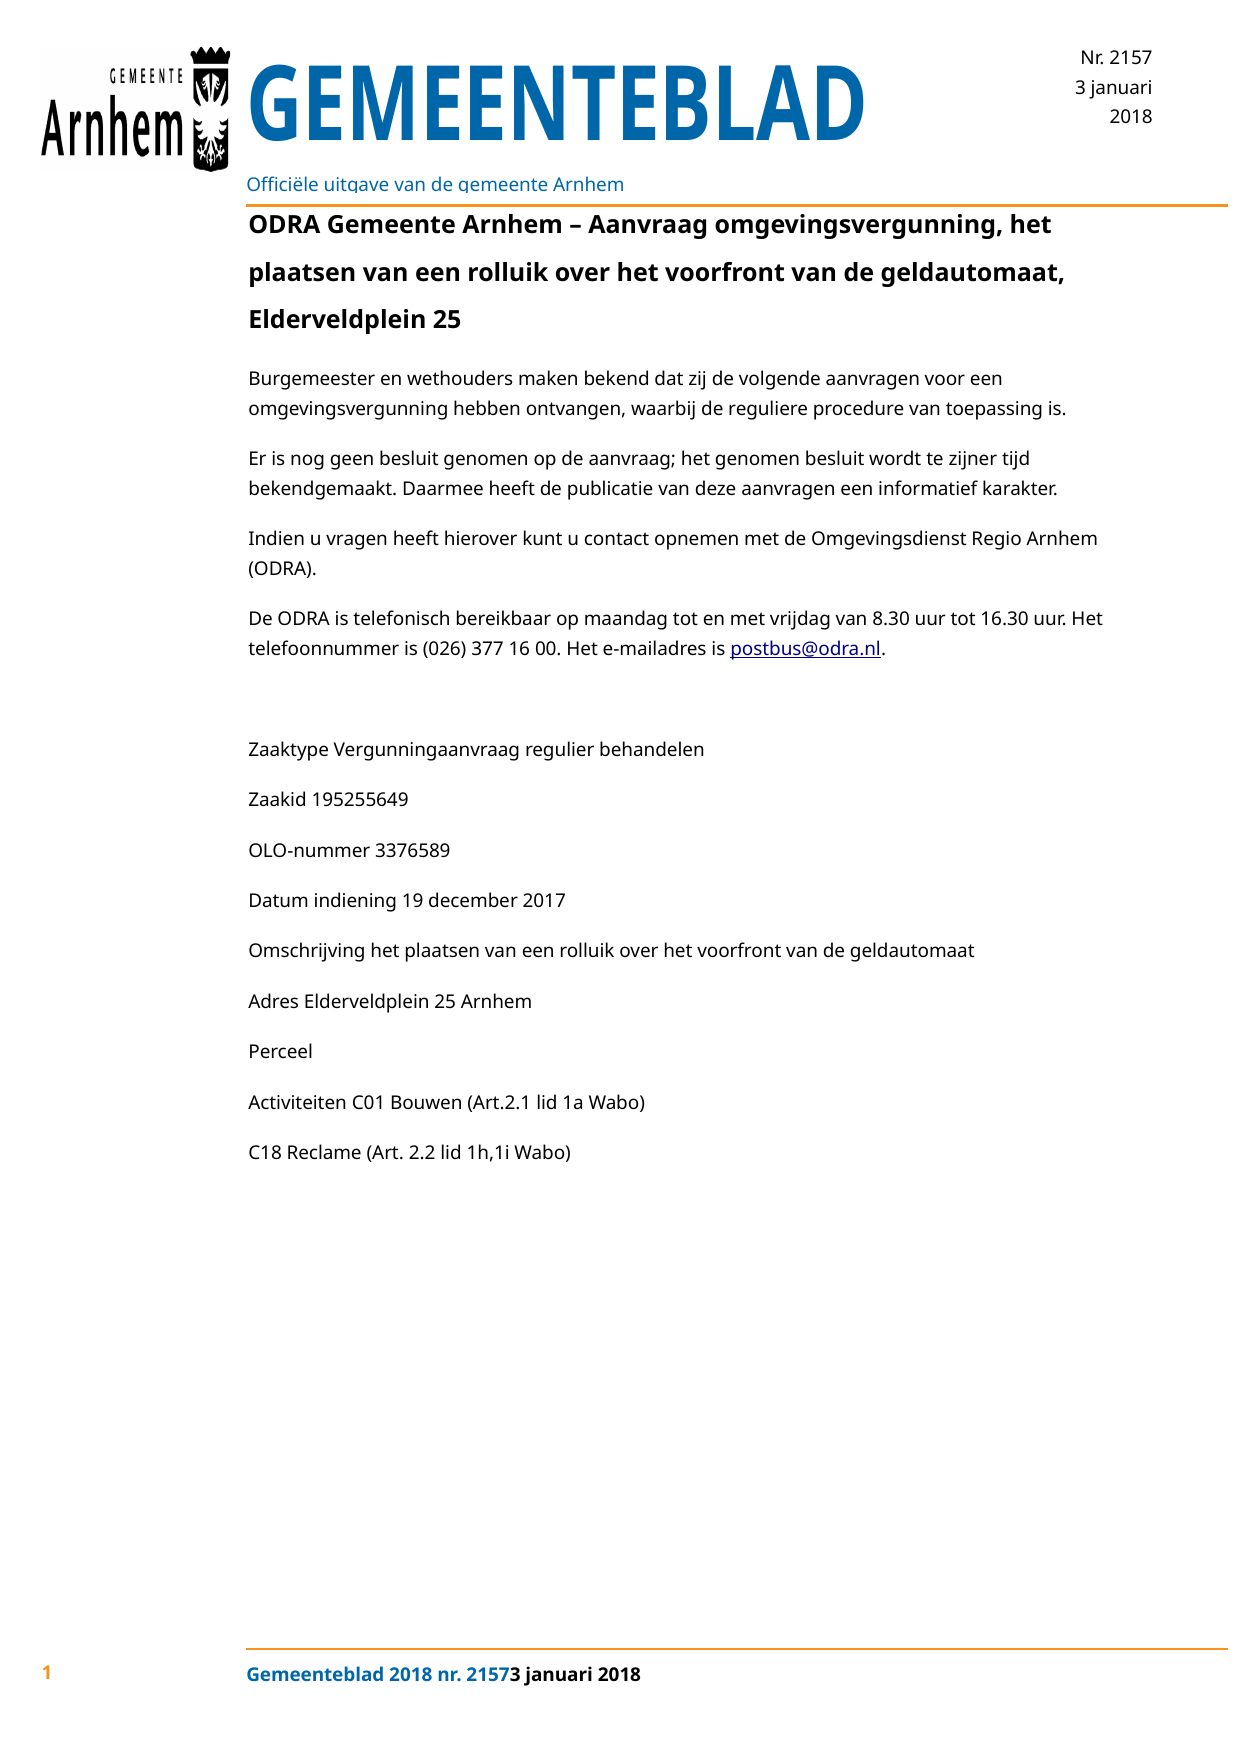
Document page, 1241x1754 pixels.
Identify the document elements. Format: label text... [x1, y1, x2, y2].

text Burgemeester en wethouders maken bekend dat zij de volgende aanvragen voor een omgevingsvergunning hebben ontvangen, waarbij de reguliere procedure van toepassing is. [248, 366, 1152, 421]
text Omschrijving het plaatsen van een rolluik over het voorfront van de geldautomaat [248, 938, 1152, 963]
text Activiteiten C01 Bouwen (Art.2.1 lid 1a Wabo) [248, 1089, 1152, 1114]
text Indien u vragen heeft hierover kunt u contact opnemen met de Omgevingsdienst Regio Arnhem (ODRA). [248, 526, 1152, 581]
text ODRA Gemeente Arnhem – Aanvraag omgevingsvergunning, het plaatsen van een rolluik over het voorfront van de geldautomaat, Elderveldplein 25 [248, 207, 1152, 336]
text De ODRA is telefonisch bereikbaar op maandag tot en met vrijdag van 8.30 uur tot 16.30 uur. Het telefoonnummer is (026) 377 16 00. Het e-mailadres is postbus@odra.nl. [248, 606, 1152, 661]
text Er is nog geen besluit genomen op de aanvraag; het genomen besluit wordt te zijner tijd bekendgemaakt. Daarmee heeft de publicatie van deze aanvragen een informatief karakter. [248, 446, 1152, 501]
picture [41, 47, 231, 172]
text Zaaktype Vergunningaanvraag regulier behandelen [248, 736, 1152, 762]
text C18 Reclame (Art. 2.2 lid 1h,1i Wabo) [248, 1139, 1152, 1165]
text Perceel [248, 1038, 1152, 1064]
text OLO-nummer 3376589 [248, 837, 1152, 862]
text Adres Elderveldplein 25 Arnhem [248, 988, 1152, 1014]
text Zaakid 195255649 [248, 786, 1152, 812]
text Datum indiening 19 december 2017 [248, 887, 1152, 913]
